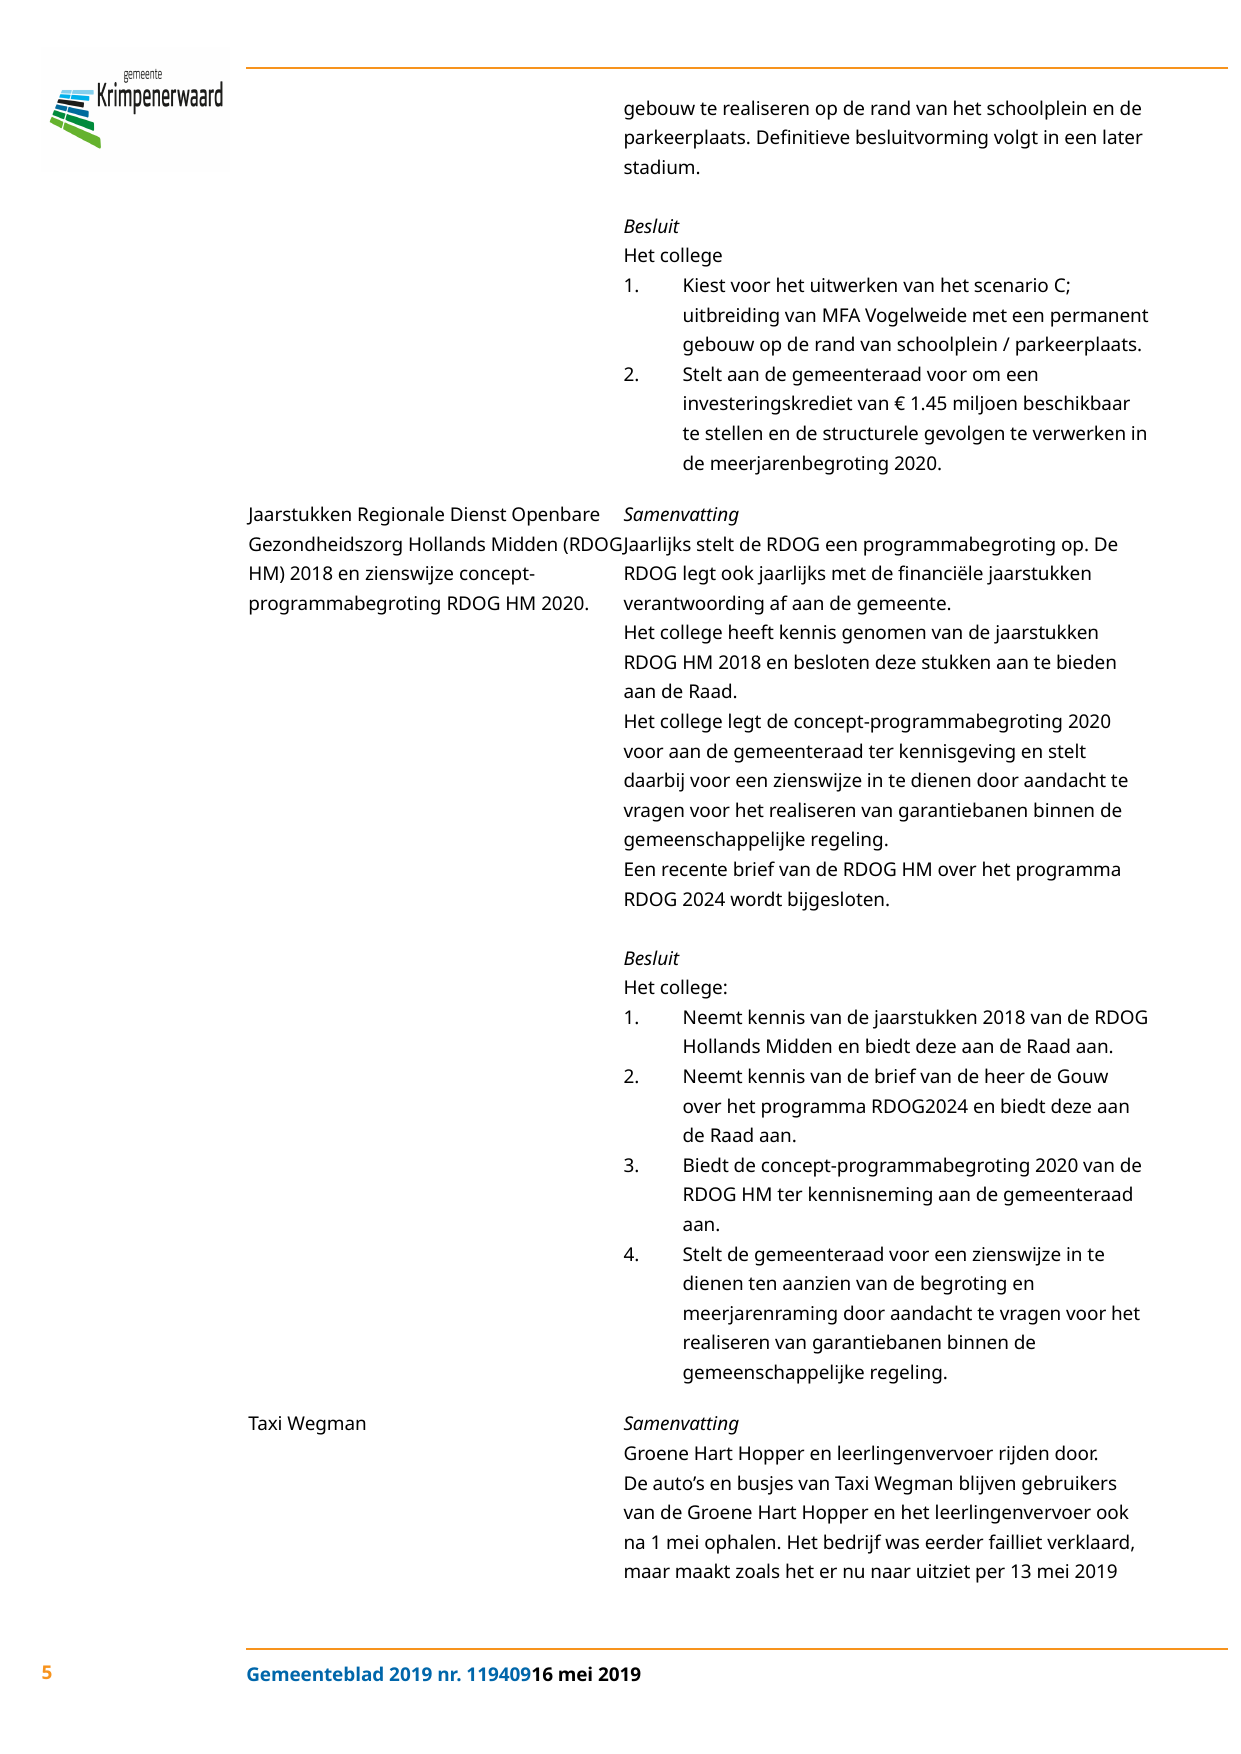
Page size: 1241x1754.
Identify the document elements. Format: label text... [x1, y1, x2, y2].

table_cell [248, 1385, 623, 1411]
table_cell Jaarstukken Regionale Dienst Openbare Gezondheidszorg Hollands Midden (RDOG HM) 2018 en zienswijze concept-programmabegroting RDOG HM 2020. [248, 501, 623, 1385]
table_cell Samenvatting Jaarlijks stelt de RDOG een programmabegroting op. De RDOG legt ook jaarlijks met de financiële jaarstukken verantwoording af aan de gemeente. Het college heeft kennis genomen van de jaarstukken RDOG HM 2018 en besloten deze stukken aan te bieden aan de Raad. Het college legt de concept-programmabegroting 2020 voor aan de gemeenteraad ter kennisgeving en stelt daarbij voor een zienswijze in te dienen door aandacht te vragen voor het realiseren van garantiebanen binnen de gemeenschappelijke regeling. Een recente brief van de RDOG HM over het programma RDOG 2024 wordt bijgesloten. Besluit Het college: Neemt kennis van de jaarstukken 2018 van de RDOG Hollands Midden en biedt deze aan de Raad aan. Neemt kennis van de brief van de heer de Gouw over het programma RDOG2024 en biedt deze aan de Raad aan. Biedt de concept-programmabegroting 2020 van de RDOG HM ter kennisneming aan de gemeenteraad aan. Stelt de gemeenteraad voor een zienswijze in te dienen ten aanzien van de begroting en meerjarenraming door aandacht te vragen voor het realiseren van garantiebanen binnen de gemeenschappelijke regeling. [623, 501, 1152, 1385]
table_cell [623, 476, 1152, 501]
table_cell Taxi Wegman [248, 1411, 623, 1584]
table_cell gebouw te realiseren op de rand van het schoolplein en de parkeerplaats. Definitieve besluitvorming volgt in een later stadium. Besluit Het college Kiest voor het uitwerken van het scenario C; uitbreiding van MFA Vogelweide met een permanent gebouw op de rand van schoolplein / parkeerplaats. Stelt aan de gemeenteraad voor om een investeringskrediet van € 1.45 miljoen beschikbaar te stellen en de structurele gevolgen te verwerken in de meerjarenbegroting 2020. [623, 95, 1152, 476]
table_cell [248, 95, 623, 476]
table_cell [623, 1385, 1152, 1411]
table_cell Samenvatting Groene Hart Hopper en leerlingenvervoer rijden door. De auto’s en busjes van Taxi Wegman blijven gebruikers van de Groene Hart Hopper en het leerlingenvervoer ook na 1 mei ophalen. Het bedrijf was eerder failliet verklaard, maar maakt zoals het er nu naar uitziet per 13 mei 2019 [623, 1411, 1152, 1584]
table_cell [248, 476, 623, 501]
picture [41, 47, 231, 172]
